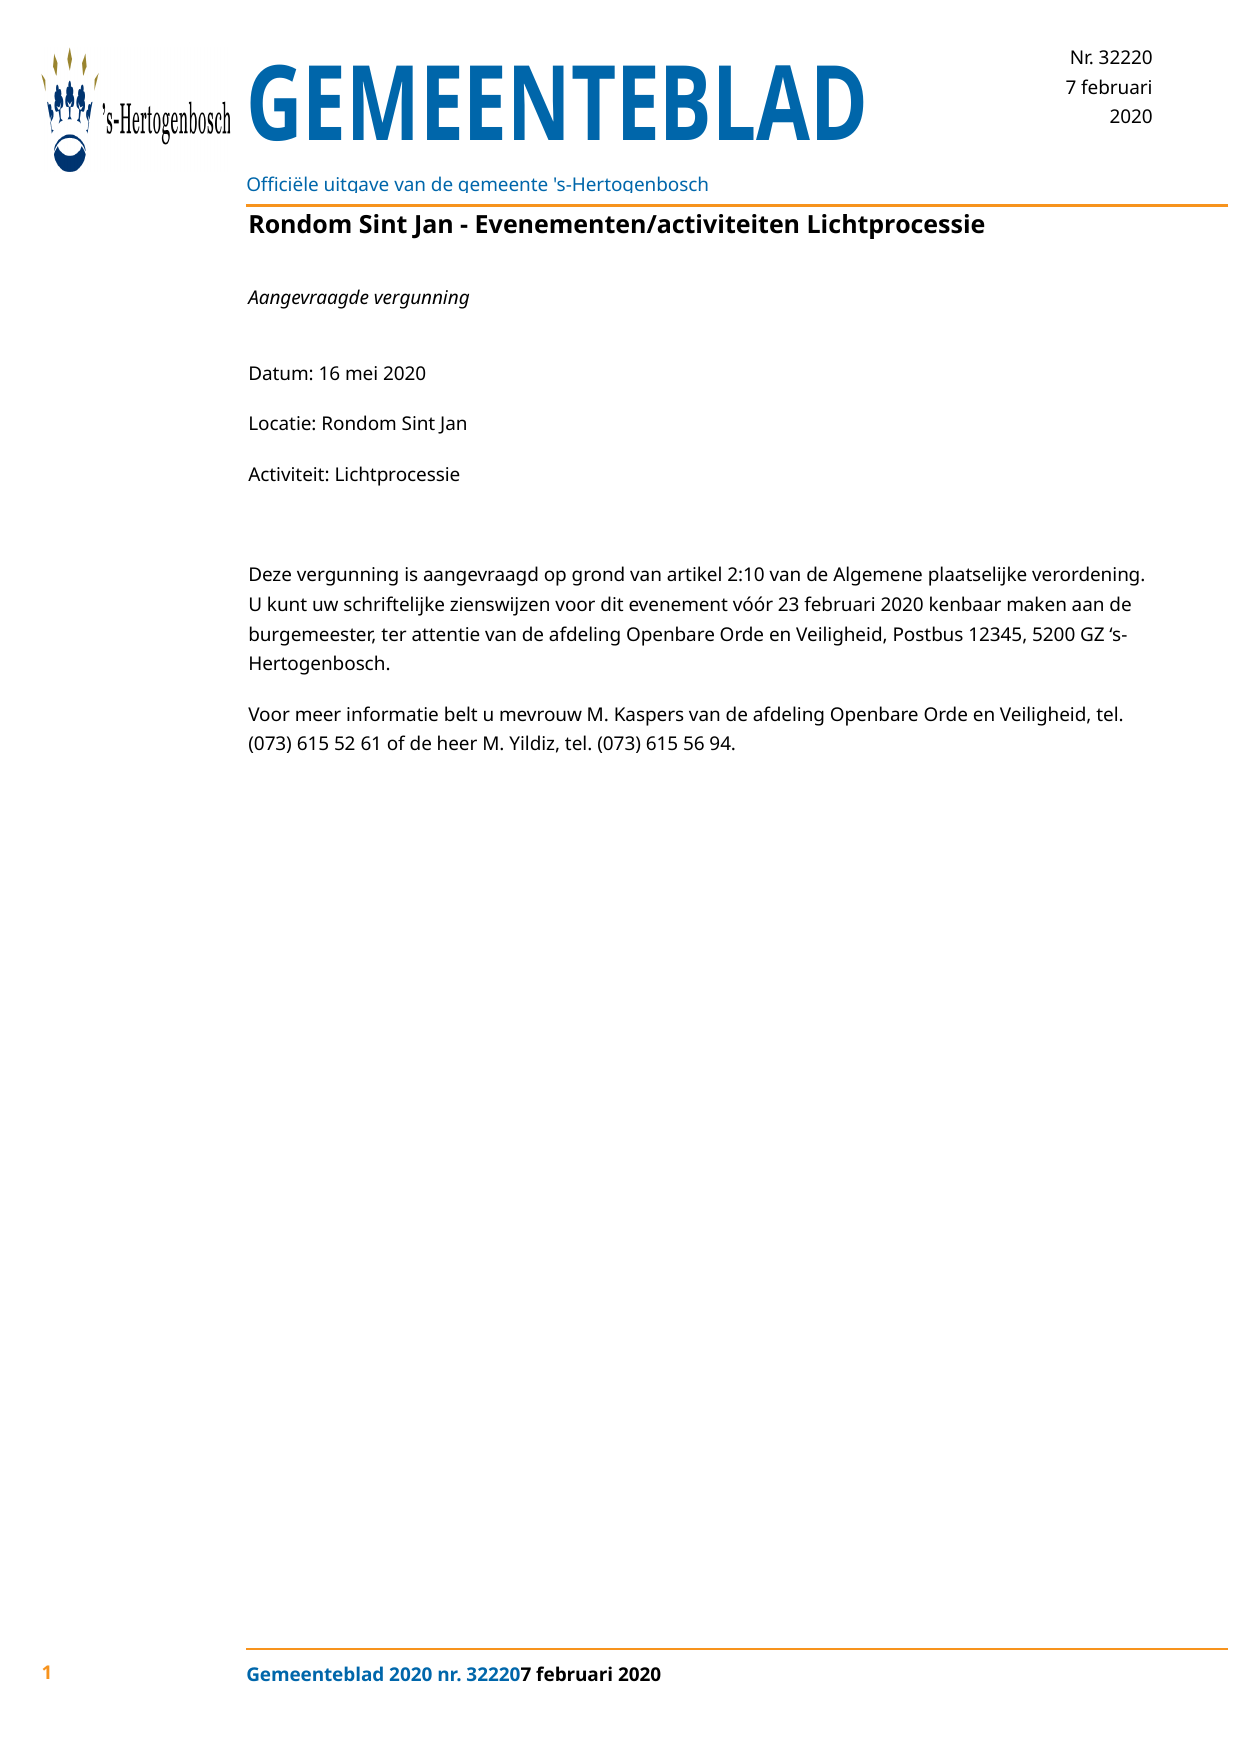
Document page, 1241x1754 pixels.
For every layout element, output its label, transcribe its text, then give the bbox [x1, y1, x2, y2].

text Datum: 16 mei 2020 [248, 360, 1152, 386]
text Activiteit: Lichtprocessie [248, 461, 1152, 487]
text Voor meer informatie belt u mevrouw M. Kaspers van de afdeling Openbare Orde en Veiligheid, tel. (073) 615 52 61 of de heer M. Yildiz, tel. (073) 615 56 94. [248, 701, 1152, 756]
text Aangevraagde vergunning [248, 284, 1152, 309]
text Rondom Sint Jan - Evenementen/activiteiten Lichtprocessie [248, 207, 1152, 241]
text Locatie: Rondom Sint Jan [248, 410, 1152, 436]
text Deze vergunning is aangevraagd op grond van artikel 2:10 van de Algemene plaatselijke verordening. U kunt uw schriftelijke zienswijzen voor dit evenement vóór 23 februari 2020 kenbaar maken aan de burgemeester, ter attentie van de afdeling Openbare Orde en Veiligheid, Postbus 12345, 5200 GZ ‘s-Hertogenbosch. [248, 562, 1152, 676]
picture [41, 47, 231, 172]
